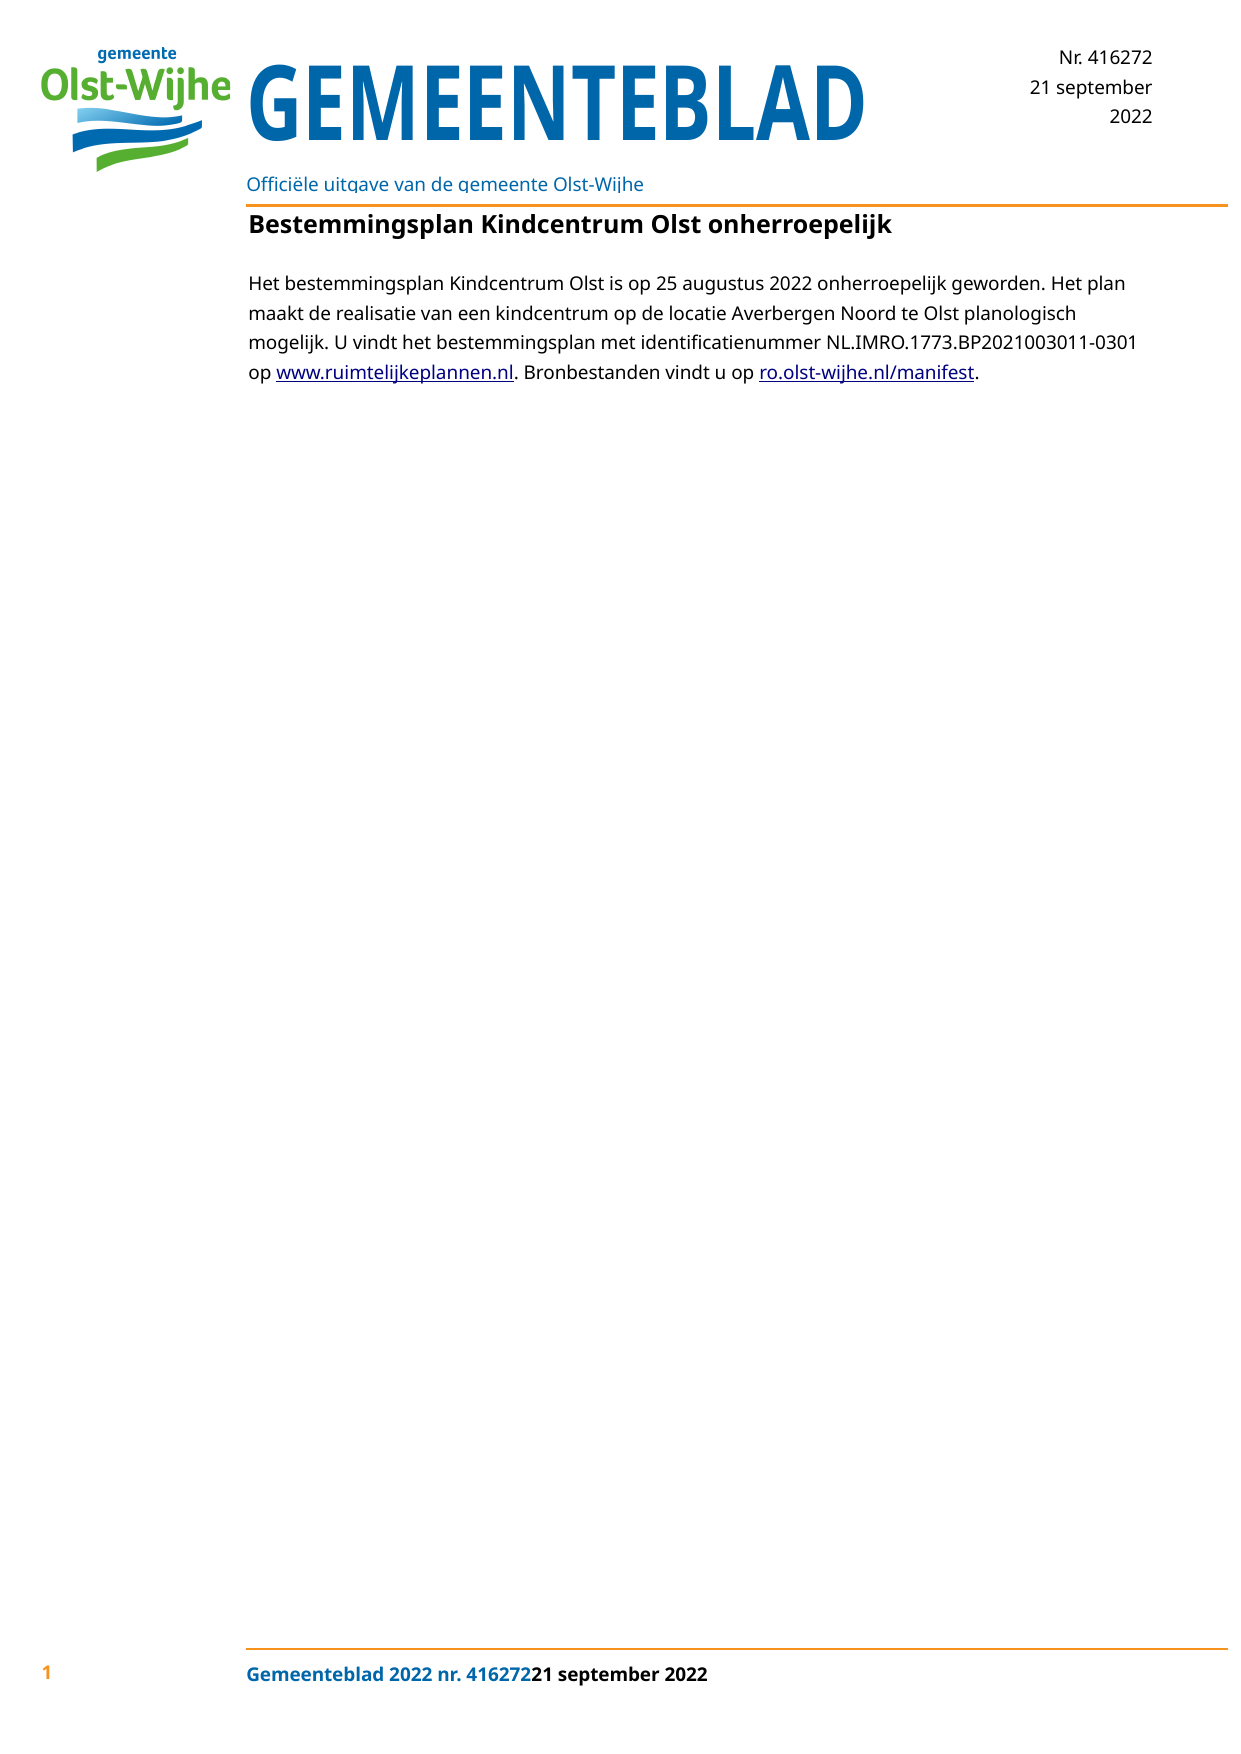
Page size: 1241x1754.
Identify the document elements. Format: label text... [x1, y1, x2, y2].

text Het bestemmingsplan Kindcentrum Olst is op 25 augustus 2022 onherroepelijk geworden. Het plan maakt de realisatie van een kindcentrum op de locatie Averbergen Noord te Olst planologisch mogelijk. U vindt het bestemmingsplan met identificatienummer NL.IMRO.1773.BP2021003011-0301 op www.ruimtelijkeplannen.nl. Bronbestanden vindt u op ro.olst-wijhe.nl/manifest. [248, 270, 1152, 385]
text Bestemmingsplan Kindcentrum Olst onherroepelijk [248, 207, 1152, 241]
picture [41, 47, 231, 172]
